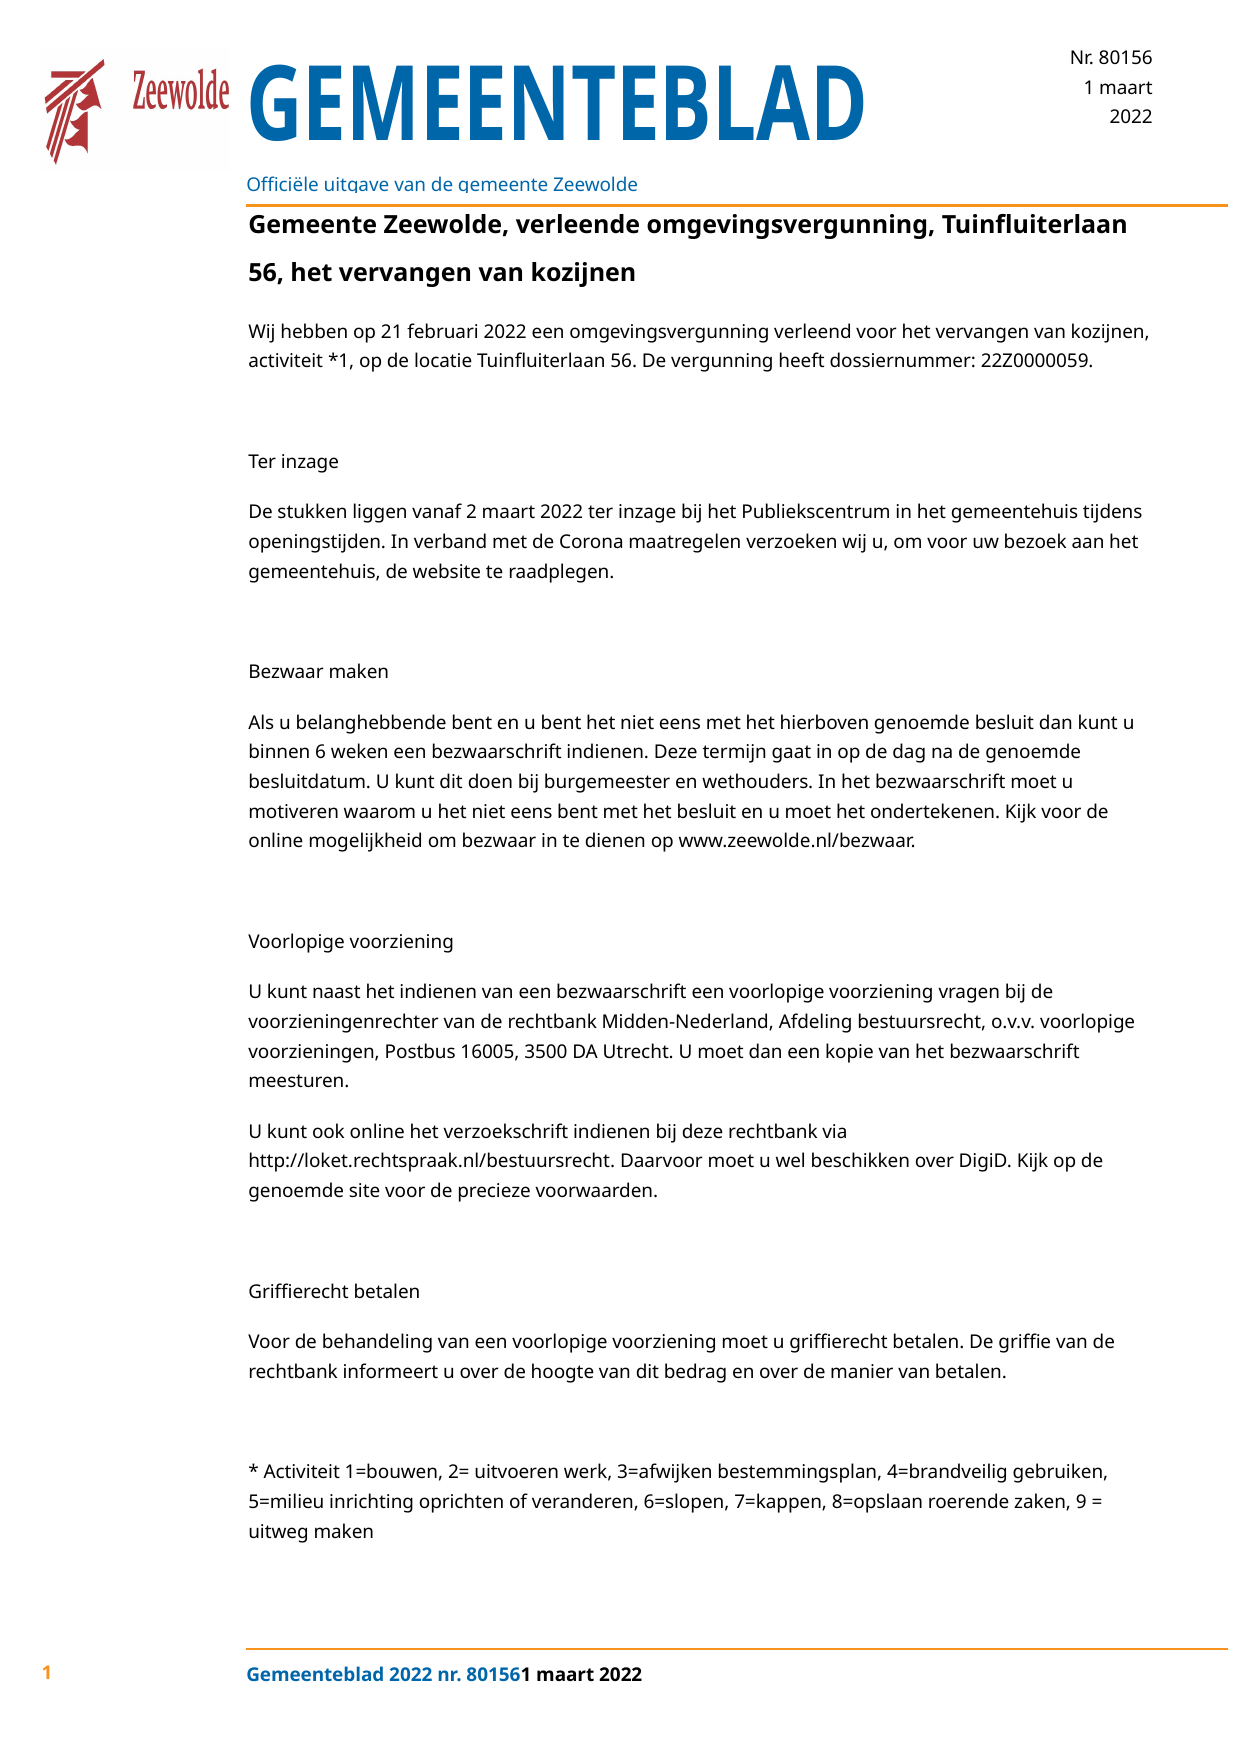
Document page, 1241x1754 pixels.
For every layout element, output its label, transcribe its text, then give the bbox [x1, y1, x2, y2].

text Als u belanghebbende bent en u bent het niet eens met het hierboven genoemde besluit dan kunt u binnen 6 weken een bezwaarschrift indienen. Deze termijn gaat in op de dag na de genoemde besluitdatum. U kunt dit doen bij burgemeester en wethouders. In het bezwaarschrift moet u motiveren waarom u het niet eens bent met het besluit en u moet het ondertekenen. Kijk voor de online mogelijkheid om bezwaar in te dienen op www.zeewolde.nl/bezwaar. [248, 709, 1152, 853]
text Voor de behandeling van een voorlopige voorziening moet u griffierecht betalen. De griffie van de rechtbank informeert u over de hoogte van dit bedrag en over de manier van betalen. [248, 1328, 1152, 1384]
picture [41, 47, 231, 172]
text U kunt ook online het verzoekschrift indienen bij deze rechtbank via http://loket.rechtspraak.nl/bestuursrecht. Daarvoor moet u wel beschikken over DigiD. Kijk op de genoemde site voor de precieze voorwaarden. [248, 1118, 1152, 1203]
text Griffierecht betalen [248, 1278, 1152, 1304]
text Bezwaar maken [248, 659, 1152, 684]
text Voorlopige voorziening [248, 928, 1152, 954]
text Ter inzage [248, 448, 1152, 474]
text Gemeente Zeewolde, verleende omgevingsvergunning, Tuinfluiterlaan 56, het vervangen van kozijnen [248, 207, 1152, 288]
text De stukken liggen vanaf 2 maart 2022 ter inzage bij het Publiekscentrum in het gemeentehuis tijdens openingstijden. In verband met de Corona maatregelen verzoeken wij u, om voor uw bezoek aan het gemeentehuis, de website te raadplegen. [248, 499, 1152, 584]
text * Activiteit 1=bouwen, 2= uitvoeren werk, 3=afwijken bestemmingsplan, 4=brandveilig gebruiken, 5=milieu inrichting oprichten of veranderen, 6=slopen, 7=kappen, 8=opslaan roerende zaken, 9 = uitweg maken [248, 1459, 1152, 1544]
text U kunt naast het indienen van een bezwaarschrift een voorlopige voorziening vragen bij de voorzieningenrechter van de rechtbank Midden-Nederland, Afdeling bestuursrecht, o.v.v. voorlopige voorzieningen, Postbus 16005, 3500 DA Utrecht. U moet dan een kopie van het bezwaarschrift meesturen. [248, 979, 1152, 1093]
text Wij hebben op 21 februari 2022 een omgevingsvergunning verleend voor het vervangen van kozijnen, activiteit *1, op de locatie Tuinfluiterlaan 56. De vergunning heeft dossiernummer: 22Z0000059. [248, 318, 1152, 373]
